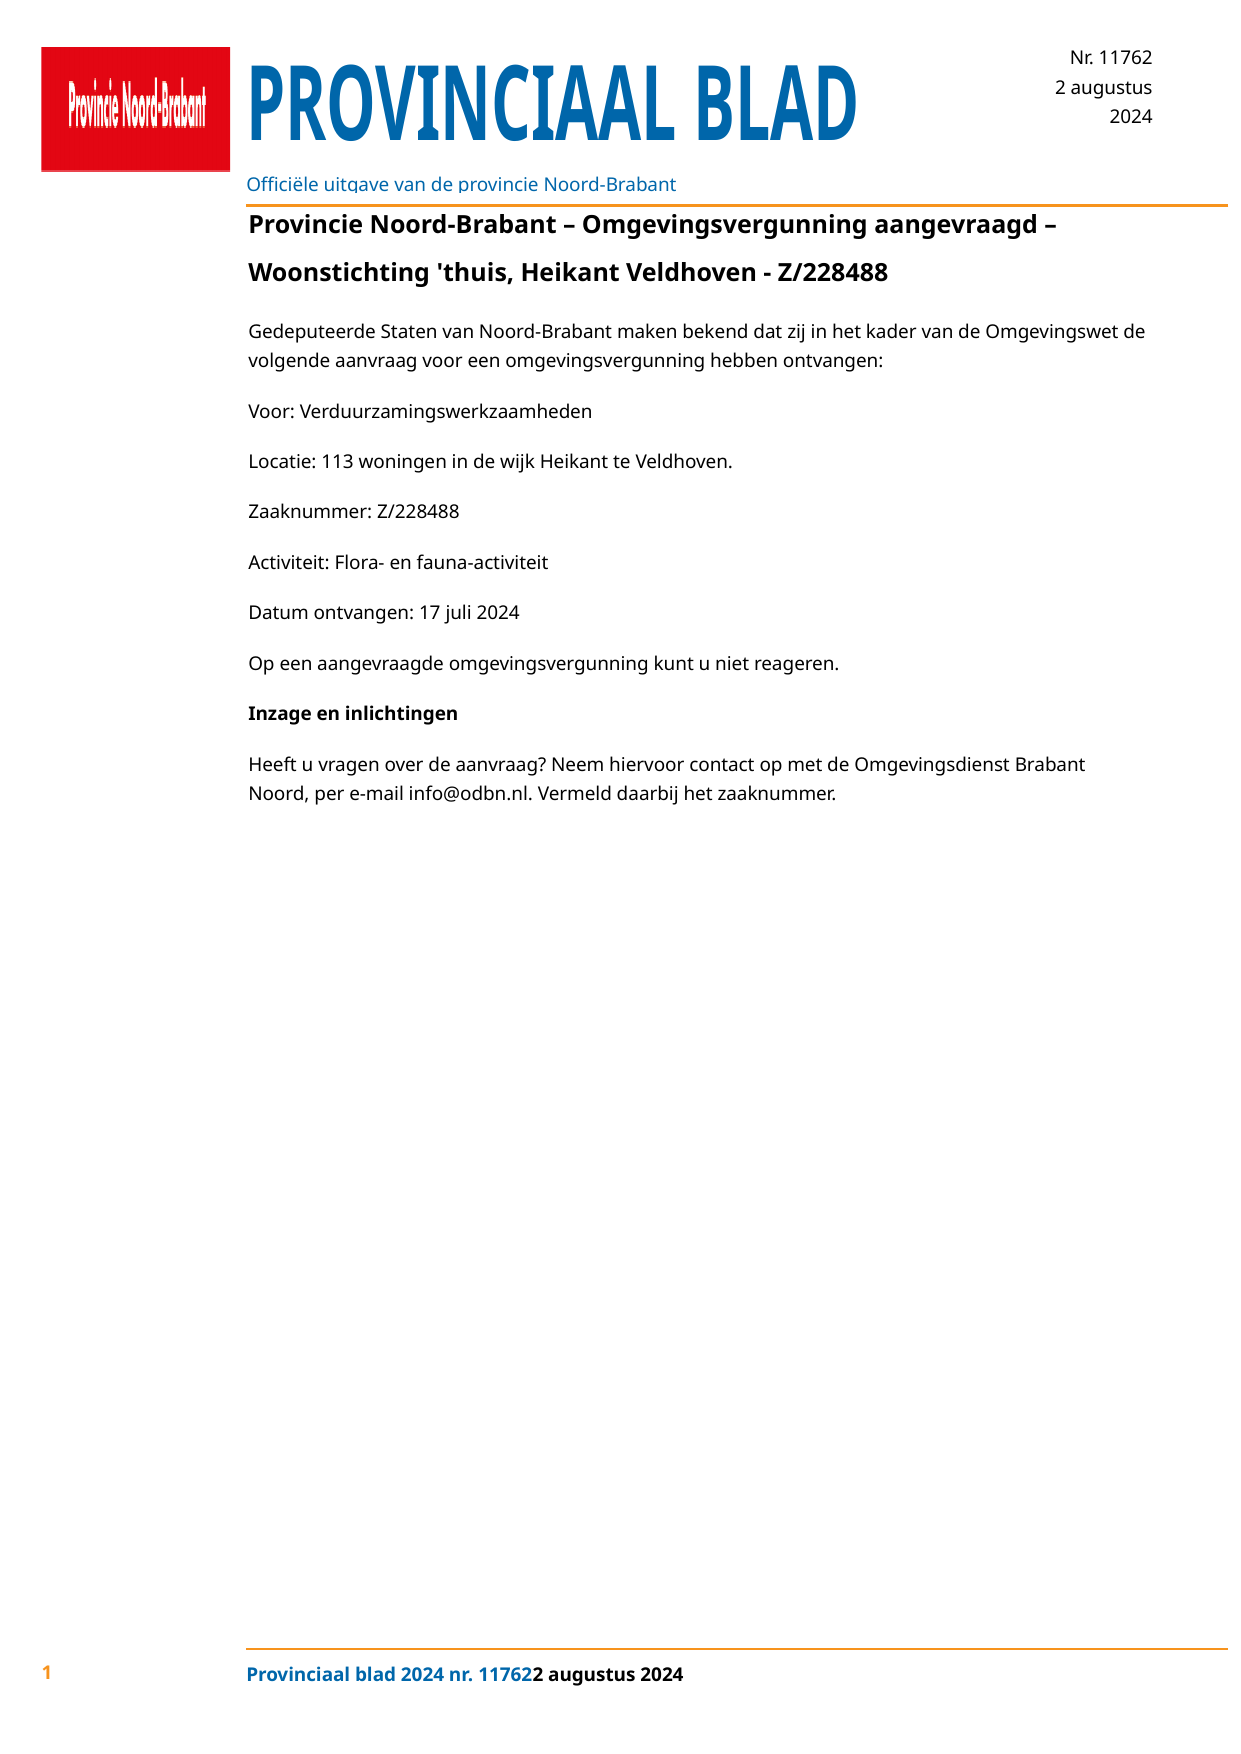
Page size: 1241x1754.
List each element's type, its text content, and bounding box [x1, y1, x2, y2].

text Op een aangevraagde omgevingsvergunning kunt u niet reageren. [248, 650, 1152, 676]
text Provincie Noord-Brabant – Omgevingsvergunning aangevraagd – Woonstichting 'thuis, Heikant Veldhoven - Z/228488 [248, 207, 1152, 288]
picture [41, 47, 231, 172]
text Heeft u vragen over de aanvraag? Neem hiervoor contact op met de Omgevingsdienst Brabant Noord, per e-mail info@odbn.nl. Vermeld daarbij het zaaknummer. [248, 751, 1152, 806]
text Locatie: 113 woningen in de wijk Heikant te Veldhoven. [248, 448, 1152, 474]
text Zaaknummer: Z/228488 [248, 499, 1152, 524]
text Datum ontvangen: 17 juli 2024 [248, 599, 1152, 625]
text Inzage en inlichtingen [248, 700, 1152, 726]
text Voor: Verduurzamingswerkzaamheden [248, 398, 1152, 424]
text Activiteit: Flora- en fauna-activiteit [248, 549, 1152, 575]
text Gedeputeerde Staten van Noord-Brabant maken bekend dat zij in het kader van de Omgevingswet de volgende aanvraag voor een omgevingsvergunning hebben ontvangen: [248, 318, 1152, 373]
